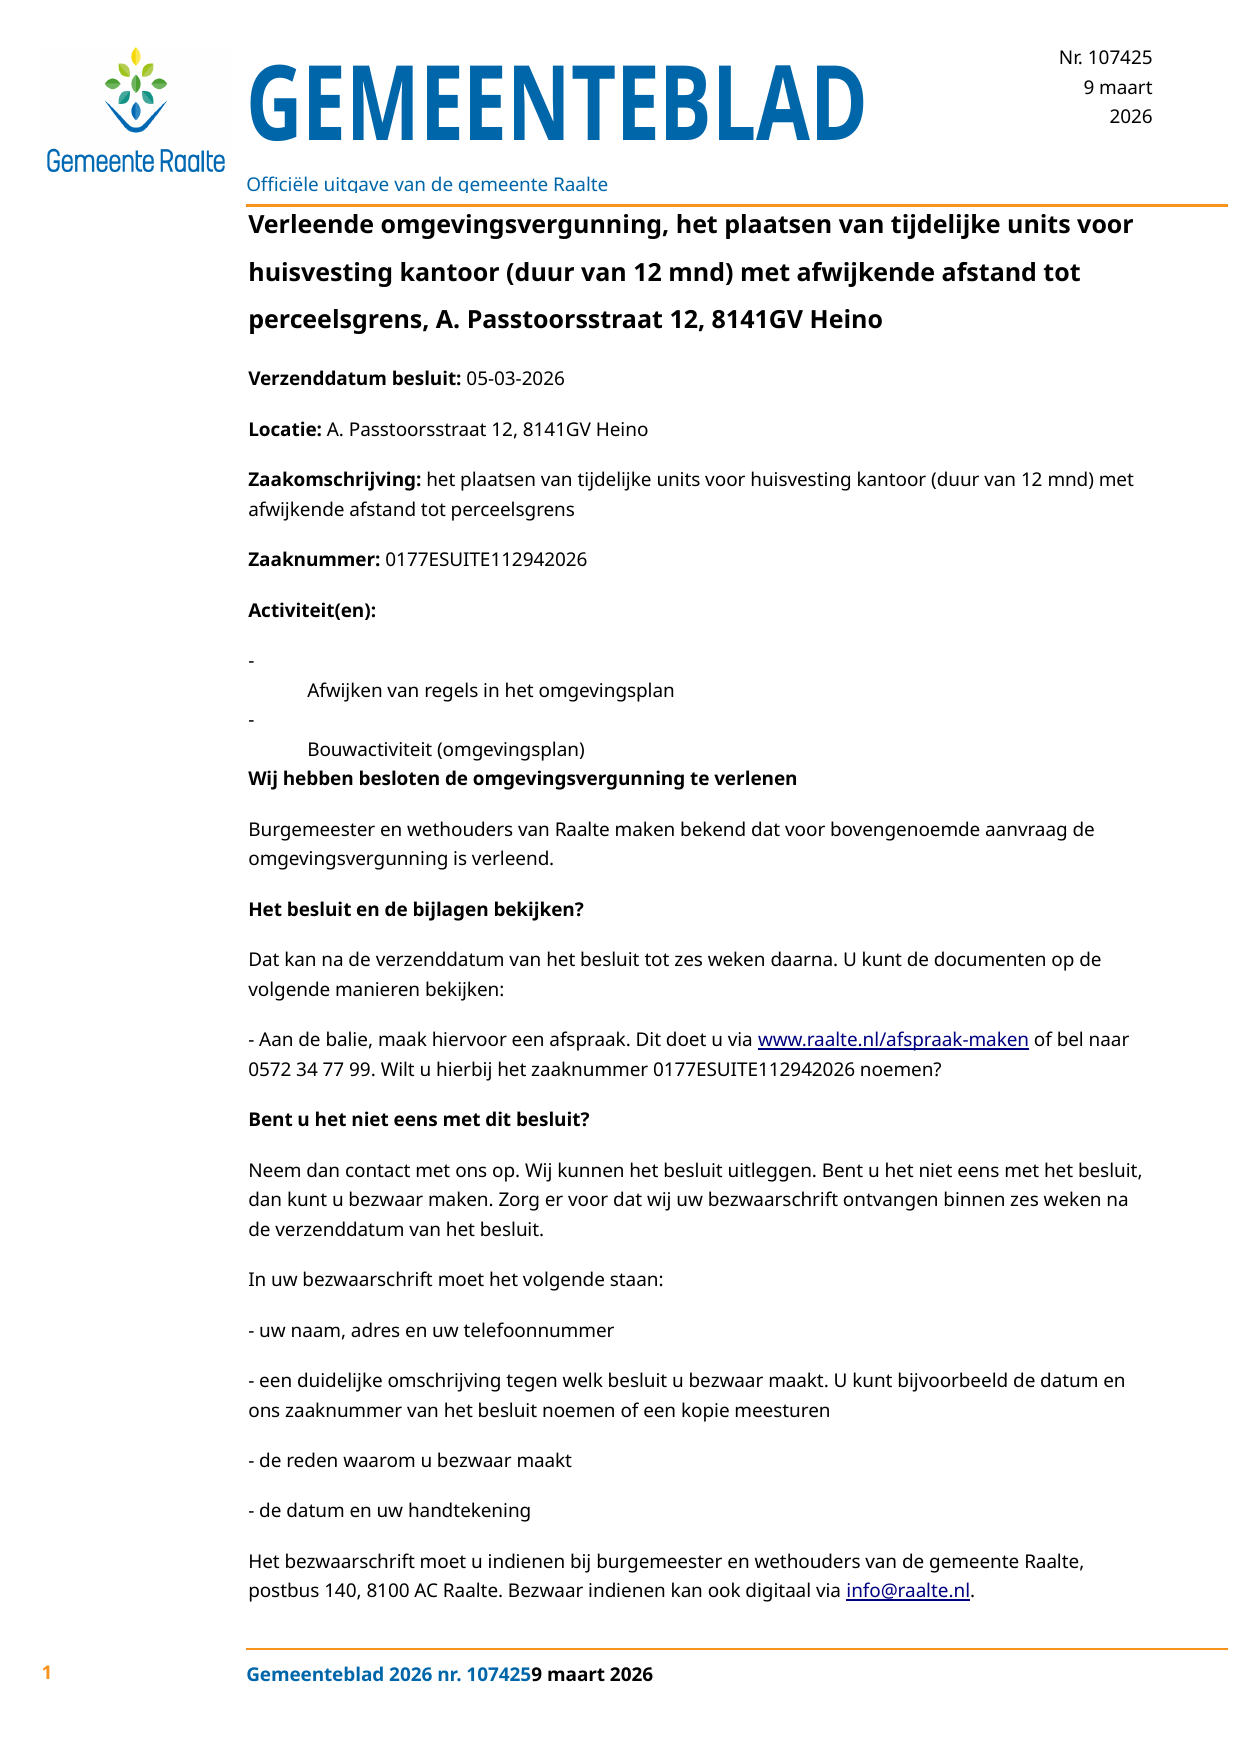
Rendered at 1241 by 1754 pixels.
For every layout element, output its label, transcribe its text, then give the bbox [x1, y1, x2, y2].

text Zaakomschrijving: het plaatsen van tijdelijke units voor huisvesting kantoor (duur van 12 mnd) met afwijkende afstand tot perceelsgrens [248, 466, 1152, 522]
text Burgemeester en wethouders van Raalte maken bekend dat voor bovengenoemde aanvraag de omgevingsvergunning is verleend. [248, 816, 1152, 871]
text - uw naam, adres en uw telefoonnummer [248, 1317, 1152, 1342]
text - Aan de balie, maak hiervoor een afspraak. Dit doet u via www.raalte.nl/afspraak-maken of bel naar 0572 34 77 99. Wilt u hierbij het zaaknummer 0177ESUITE112942026 noemen? [248, 1026, 1152, 1082]
text - de datum en uw handtekening [248, 1498, 1152, 1523]
text Dat kan na de verzenddatum van het besluit tot zes weken daarna. U kunt de documenten op de volgende manieren bekijken: [248, 946, 1152, 1002]
text Bent u het niet eens met dit besluit? [248, 1106, 1152, 1132]
text Verleende omgevingsvergunning, het plaatsen van tijdelijke units voor huisvesting kantoor (duur van 12 mnd) met afwijkende afstand tot perceelsgrens, A. Passtoorsstraat 12, 8141GV Heino [248, 207, 1152, 336]
text Locatie: A. Passtoorsstraat 12, 8141GV Heino [248, 416, 1152, 442]
list Bouwactiviteit (omgevingsplan) [248, 736, 1152, 762]
text Wij hebben besloten de omgevingsvergunning te verlenen [248, 766, 1152, 791]
text Het bezwaarschrift moet u indienen bij burgemeester en wethouders van de gemeente Raalte, postbus 140, 8100 AC Raalte. Bezwaar indienen kan ook digitaal via info@raalte.nl. [248, 1548, 1152, 1603]
text Het besluit en de bijlagen bekijken? [248, 896, 1152, 922]
text Verzenddatum besluit: 05-03-2026 [248, 366, 1152, 391]
text Zaaknummer: 0177ESUITE112942026 [248, 546, 1152, 572]
list Afwijken van regels in het omgevingsplan [248, 677, 1152, 702]
text - de reden waarom u bezwaar maakt [248, 1447, 1152, 1473]
text - een duidelijke omschrijving tegen welk besluit u bezwaar maakt. U kunt bijvoorbeeld de datum en ons zaaknummer van het besluit noemen of een kopie meesturen [248, 1367, 1152, 1422]
text In uw bezwaarschrift moet het volgende staan: [248, 1266, 1152, 1292]
text Activiteit(en): [248, 597, 1152, 622]
picture [41, 47, 231, 172]
text Neem dan contact met ons op. Wij kunnen het besluit uitleggen. Bent u het niet eens met het besluit, dan kunt u bezwaar maken. Zorg er voor dat wij uw bezwaarschrift ontvangen binnen zes weken na de verzenddatum van het besluit. [248, 1157, 1152, 1242]
